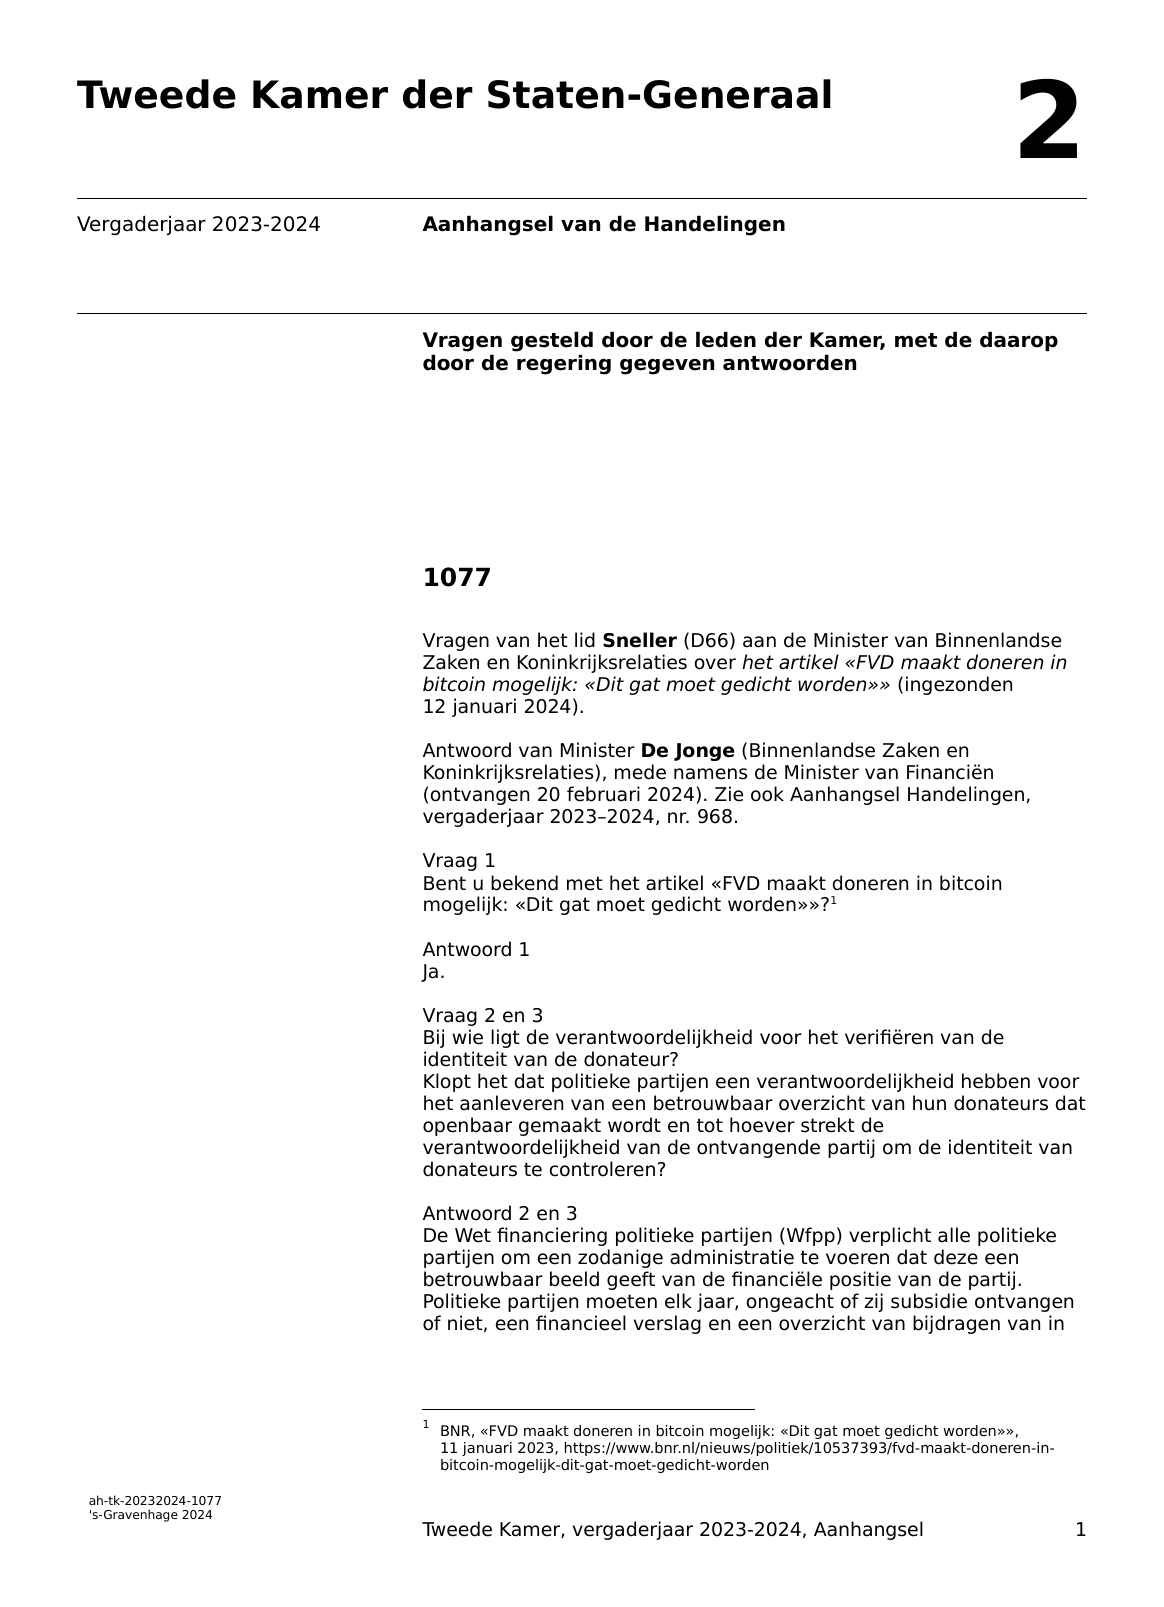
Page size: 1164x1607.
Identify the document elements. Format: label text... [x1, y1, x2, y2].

text Vragen van het lid Sneller (D66) aan de Minister van Binnenlandse Zaken en Koninkrijksrelaties over het artikel «FVD maakt doneren in bitcoin mogelijk: «Dit gat moet gedicht worden»» (ingezonden 12 januari 2024). [422, 630, 1087, 718]
text 1077 [422, 563, 1087, 592]
text Vraag 1 [422, 850, 1087, 872]
table_header 2 [886, 59, 1087, 198]
text 's-Gravenhage 2024 [88, 1508, 323, 1522]
text De Wet financiering politieke partijen (Wfpp) verplicht alle politieke partijen om een zodanige administratie te voeren dat deze een betrouwbaar beeld geeft van de financiële positie van de partij. Politieke partijen moeten elk jaar, ongeacht of zij subsidie ontvangen of niet, een financieel verslag en een overzicht van bijdragen van in [422, 1225, 1087, 1334]
text Vraag 2 en 3 [422, 1005, 1087, 1027]
table_cell Vragen gesteld door de leden der Kamer, met de daarop door de regering gegeven antwoorden [422, 314, 1087, 375]
table_cell Aanhangsel van de Handelingen [422, 199, 1087, 313]
table_header Tweede Kamer der Staten-Generaal [77, 59, 886, 198]
text Antwoord 1 [422, 938, 1087, 961]
table_cell Vergaderjaar 2023-2024 [77, 199, 422, 313]
text BNR, «FVD maakt doneren in bitcoin mogelijk: «Dit gat moet gedicht worden»», 11 januari 2023, https://www.bnr.nl/nieuws/politiek/10537393/fvd-maakt-doneren-in-bitcoin-mogelijk-dit-gat-moet-gedicht-worden [422, 1418, 1087, 1474]
text Antwoord 2 en 3 [422, 1203, 1087, 1225]
text Klopt het dat politieke partijen een verantwoordelijkheid hebben voor het aanleveren van een betrouwbaar overzicht van hun donateurs dat openbaar gemaakt wordt en tot hoever strekt de verantwoordelijkheid van de ontvangende partij om de identiteit van donateurs te controleren? [422, 1071, 1087, 1181]
text Bij wie ligt de verantwoordelijkheid voor het verifiëren van de identiteit van de donateur? [422, 1027, 1087, 1071]
text ah-tk-20232024-1077 [88, 1494, 323, 1508]
text Antwoord van Minister De Jonge (Binnenlandse Zaken en Koninkrijksrelaties), mede namens de Minister van Financiën (ontvangen 20 februari 2024). Zie ook Aanhangsel Handelingen, vergaderjaar 2023–2024, nr. 968. [422, 740, 1087, 828]
text Bent u bekend met het artikel «FVD maakt doneren in bitcoin mogelijk: «Dit gat moet gedicht worden»»? [422, 872, 1087, 916]
text Ja. [422, 961, 1087, 982]
table_cell [77, 314, 422, 375]
